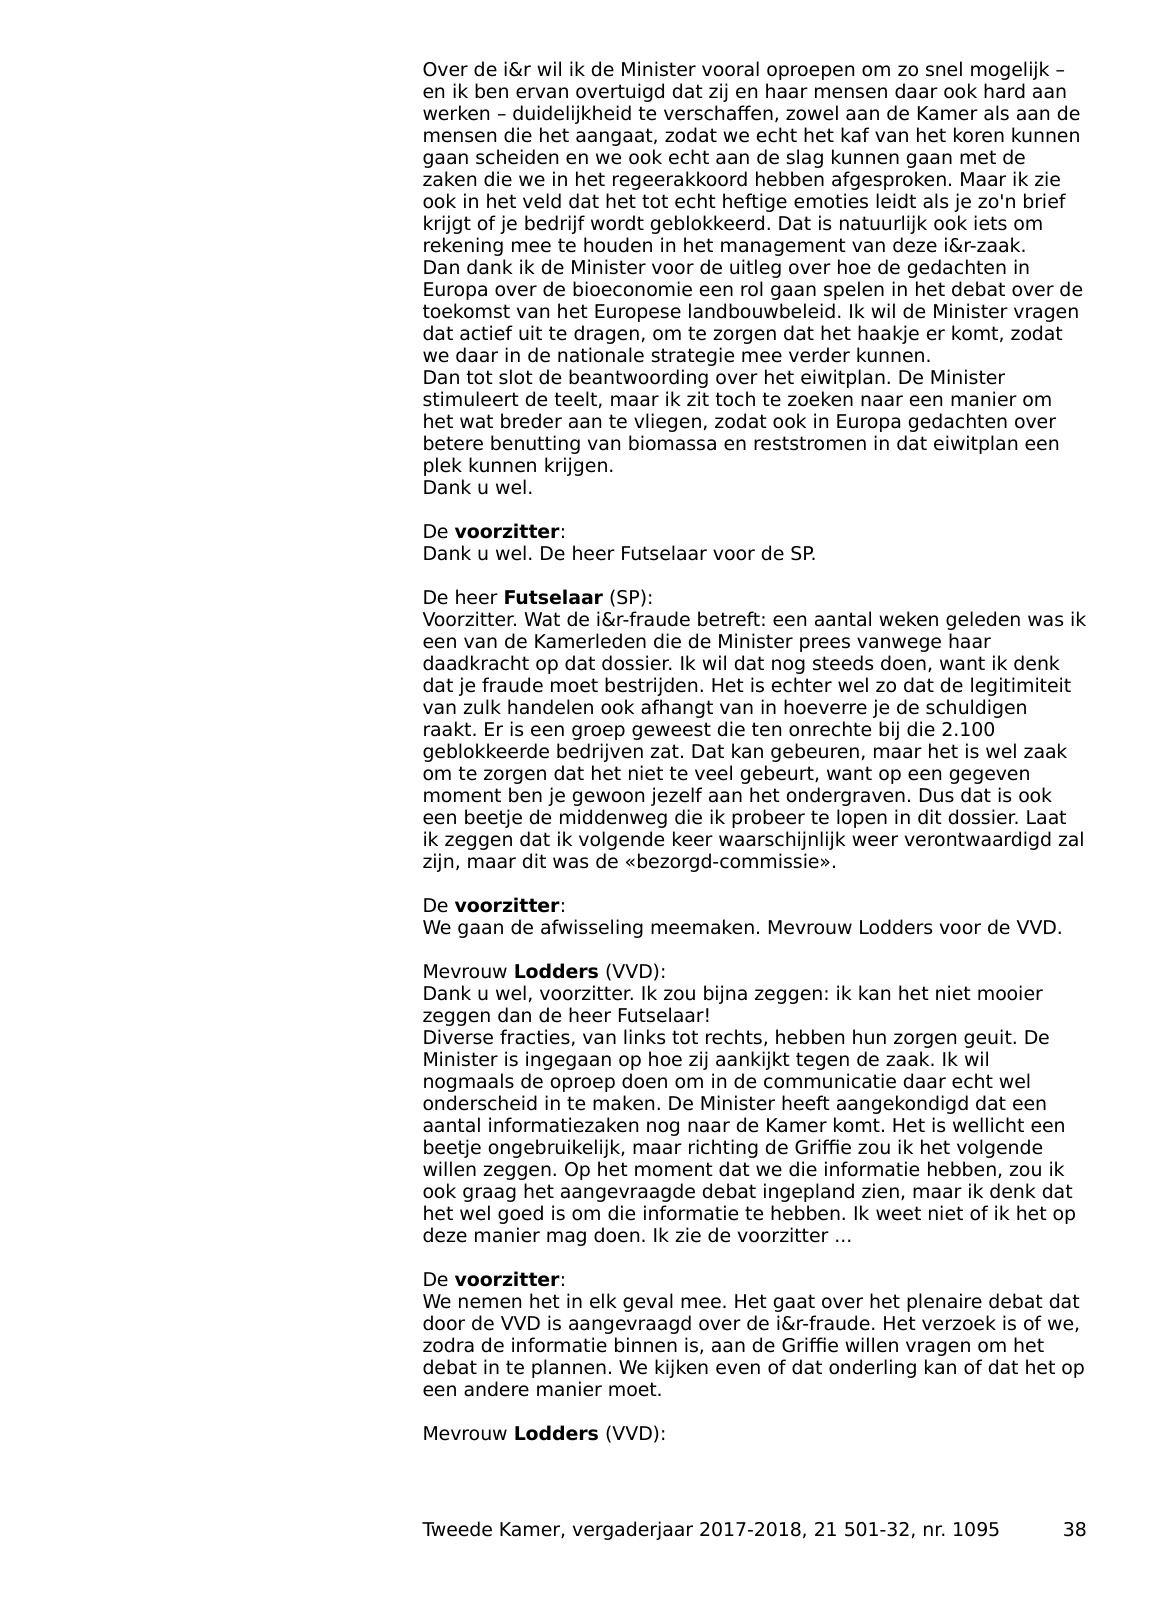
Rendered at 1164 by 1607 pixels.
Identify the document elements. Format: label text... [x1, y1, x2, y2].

text De voorzitter: [422, 1269, 1087, 1291]
text Dank u wel. De heer Futselaar voor de SP. [422, 543, 1087, 565]
text Voorzitter. Wat de i&r-fraude betreft: een aantal weken geleden was ik een van de Kamerleden die de Minister prees vanwege haar daadkracht op dat dossier. Ik wil dat nog steeds doen, want ik denk dat je fraude moet bestrijden. Het is echter wel zo dat de legitimiteit van zulk handelen ook afhangt van in hoeverre je de schuldigen raakt. Er is een groep geweest die ten onrechte bij die 2.100 geblokkeerde bedrijven zat. Dat kan gebeuren, maar het is wel zaak om te zorgen dat het niet te veel gebeurt, want op een gegeven moment ben je gewoon jezelf aan het ondergraven. Dus dat is ook een beetje de middenweg die ik probeer te lopen in dit dossier. Laat ik zeggen dat ik volgende keer waarschijnlijk weer verontwaardigd zal zijn, maar dit was de «bezorgd-commissie». [422, 609, 1087, 873]
text Dank u wel, voorzitter. Ik zou bijna zeggen: ik kan het niet mooier zeggen dan de heer Futselaar! [422, 983, 1087, 1027]
text We gaan de afwisseling meemaken. Mevrouw Lodders voor de VVD. [422, 917, 1087, 939]
text Dan tot slot de beantwoording over het eiwitplan. De Minister stimuleert de teelt, maar ik zit toch te zoeken naar een manier om het wat breder aan te vliegen, zodat ook in Europa gedachten over betere benutting van biomassa en reststromen in dat eiwitplan een plek kunnen krijgen. [422, 367, 1087, 477]
text De heer Futselaar (SP): [422, 587, 1087, 609]
text De voorzitter: [422, 895, 1087, 917]
text Mevrouw Lodders (VVD): [422, 961, 1087, 983]
text De voorzitter: [422, 521, 1087, 543]
text Diverse fracties, van links tot rechts, hebben hun zorgen geuit. De Minister is ingegaan op hoe zij aankijkt tegen de zaak. Ik wil nogmaals de oproep doen om in de communicatie daar echt wel onderscheid in te maken. De Minister heeft aangekondigd dat een aantal informatiezaken nog naar de Kamer komt. Het is wellicht een beetje ongebruikelijk, maar richting de Griffie zou ik het volgende willen zeggen. Op het moment dat we die informatie hebben, zou ik ook graag het aangevraagde debat ingepland zien, maar ik denk dat het wel goed is om die informatie te hebben. Ik weet niet of ik het op deze manier mag doen. Ik zie de voorzitter ... [422, 1027, 1087, 1247]
text Dank u wel. [422, 477, 1087, 499]
text Dan dank ik de Minister voor de uitleg over hoe de gedachten in Europa over de bioeconomie een rol gaan spelen in het debat over de toekomst van het Europese landbouwbeleid. Ik wil de Minister vragen dat actief uit te dragen, om te zorgen dat het haakje er komt, zodat we daar in de nationale strategie mee verder kunnen. [422, 257, 1087, 367]
text Over de i&r wil ik de Minister vooral oproepen om zo snel mogelijk – en ik ben ervan overtuigd dat zij en haar mensen daar ook hard aan werken – duidelijkheid te verschaffen, zowel aan de Kamer als aan de mensen die het aangaat, zodat we echt het kaf van het koren kunnen gaan scheiden en we ook echt aan de slag kunnen gaan met de zaken die we in het regeerakkoord hebben afgesproken. Maar ik zie ook in het veld dat het tot echt heftige emoties leidt als je zo'n brief krijgt of je bedrijf wordt geblokkeerd. Dat is natuurlijk ook iets om rekening mee te houden in het management van deze i&r-zaak. [422, 59, 1087, 257]
text Mevrouw Lodders (VVD): [422, 1423, 1087, 1445]
text We nemen het in elk geval mee. Het gaat over het plenaire debat dat door de VVD is aangevraagd over de i&r-fraude. Het verzoek is of we, zodra de informatie binnen is, aan de Griffie willen vragen om het debat in te plannen. We kijken even of dat onderling kan of dat het op een andere manier moet. [422, 1291, 1087, 1401]
